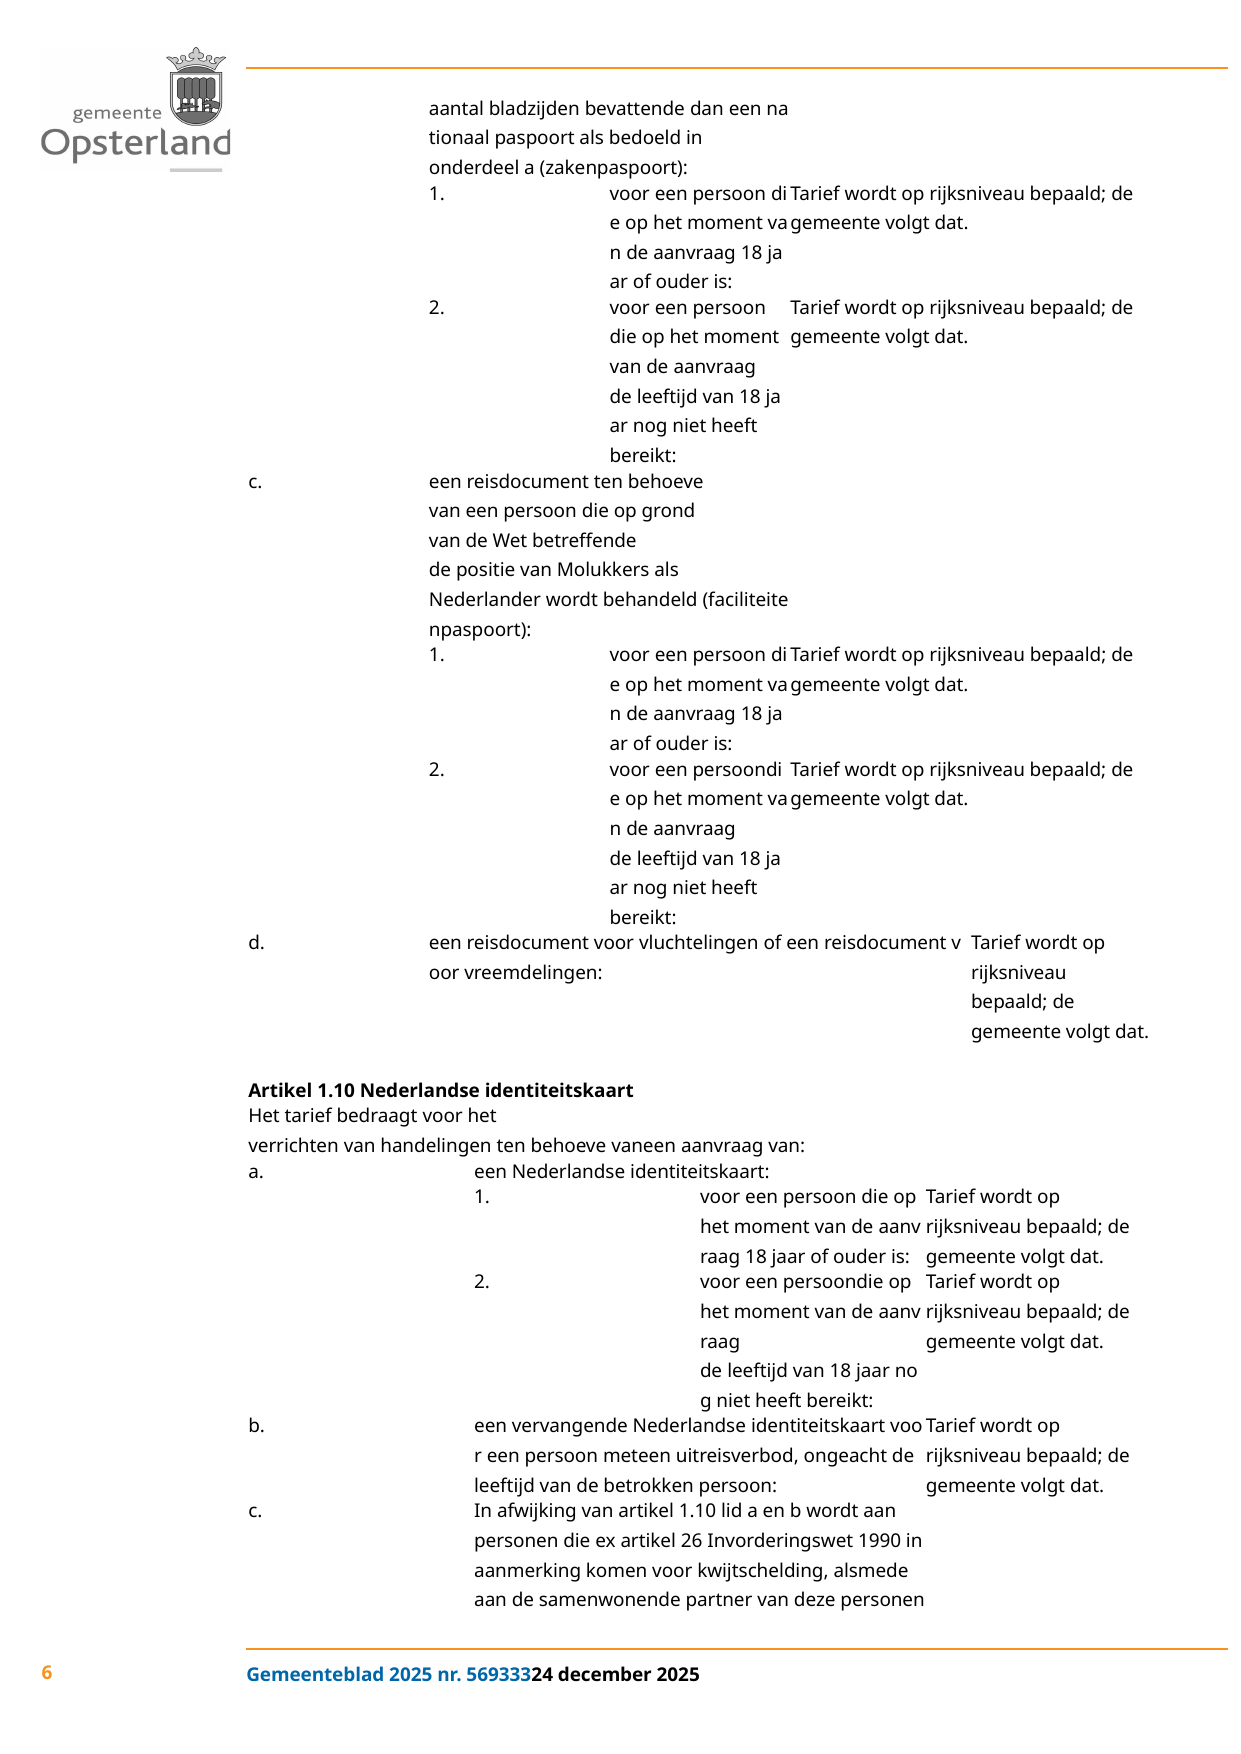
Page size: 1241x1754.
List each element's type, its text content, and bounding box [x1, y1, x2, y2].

table_header Artikel 1.10 Nederlandse identiteitskaart [248, 1077, 926, 1103]
table_cell 2. [429, 294, 609, 468]
table_cell c. [248, 1498, 474, 1612]
table_cell Tarief wordt op rijksniveau bepaald; de gemeente volgt dat. [926, 1184, 1152, 1269]
table_cell aantal bladzijden bevattende dan een nationaal paspoort als bedoeld in onderdeel a (zakenpaspoort): [429, 95, 790, 180]
table_cell voor een persoondie op het moment van de aanvraag de leeftijd van 18 jaar nog niet heeft bereikt: [700, 1269, 926, 1413]
table_cell [926, 1103, 1152, 1158]
table_cell [790, 95, 1152, 180]
table_cell [248, 294, 429, 468]
table_cell Tarief wordt op rijksniveau bepaald; de gemeente volgt dat. [790, 756, 1152, 929]
table_cell [248, 95, 429, 180]
table_cell In afwijking van artikel 1.10 lid a en b wordt aan personen die ex artikel 26 Invorderingswet 1990 in aanmerking komen voor kwijtschelding, alsmede aan de samenwonende partner van deze personen [474, 1498, 926, 1612]
table_cell voor een persoon die op het moment van de aanvraag de leeftijd van 18 jaar nog niet heeft bereikt: [609, 294, 790, 468]
table_cell Tarief wordt op rijksniveau bepaald; de gemeente volgt dat. [971, 930, 1152, 1044]
table_cell 2. [474, 1269, 700, 1413]
table_cell een reisdocument voor vluchtelingen of een reisdocument voor vreemdelingen: [429, 930, 971, 1044]
table_cell [790, 468, 1152, 641]
table_cell [248, 1269, 474, 1413]
table_cell 1. [474, 1184, 700, 1269]
table_header [926, 1077, 1152, 1103]
table_cell c. [248, 468, 429, 641]
table_cell [248, 180, 429, 294]
table_cell een vervangende Nederlandse identiteitskaart voor een persoon meteen uitreisverbod, ongeacht de leeftijd van de betrokken persoon: [474, 1413, 926, 1498]
table_cell Tarief wordt op rijksniveau bepaald; de gemeente volgt dat. [790, 180, 1152, 294]
table_cell Het tarief bedraagt voor het verrichten van handelingen ten behoeve vaneen aanvraag van: [248, 1103, 926, 1158]
table_cell voor een persoon die op het moment van de aanvraag 18 jaar of ouder is: [700, 1184, 926, 1269]
table_cell [926, 1498, 1152, 1612]
table_cell Tarief wordt op rijksniveau bepaald; de gemeente volgt dat. [926, 1269, 1152, 1413]
table_cell Tarief wordt op rijksniveau bepaald; de gemeente volgt dat. [790, 294, 1152, 468]
table_cell d. [248, 930, 429, 1044]
table_cell [248, 641, 429, 756]
table_cell Tarief wordt op rijksniveau bepaald; de gemeente volgt dat. [790, 641, 1152, 756]
table_cell voor een persoon die op het moment van de aanvraag 18 jaar of ouder is: [609, 641, 790, 756]
table_cell 2. [429, 756, 609, 929]
table_cell Tarief wordt op rijksniveau bepaald; de gemeente volgt dat. [926, 1413, 1152, 1498]
table_cell voor een persoondie op het moment van de aanvraag de leeftijd van 18 jaar nog niet heeft bereikt: [609, 756, 790, 929]
table_cell voor een persoon die op het moment van de aanvraag 18 jaar of ouder is: [609, 180, 790, 294]
picture [41, 47, 231, 172]
table_cell 1. [429, 180, 609, 294]
table_cell [248, 1184, 474, 1269]
table_cell een reisdocument ten behoeve van een persoon die op grond van de Wet betreffende de positie van Molukkers als Nederlander wordt behandeld (faciliteitenpaspoort): [429, 468, 790, 641]
table_cell a. [248, 1158, 474, 1184]
table_cell b. [248, 1413, 474, 1498]
table_cell 1. [429, 641, 609, 756]
table_cell [926, 1158, 1152, 1184]
table_cell een Nederlandse identiteitskaart: [474, 1158, 926, 1184]
table_cell [248, 756, 429, 929]
